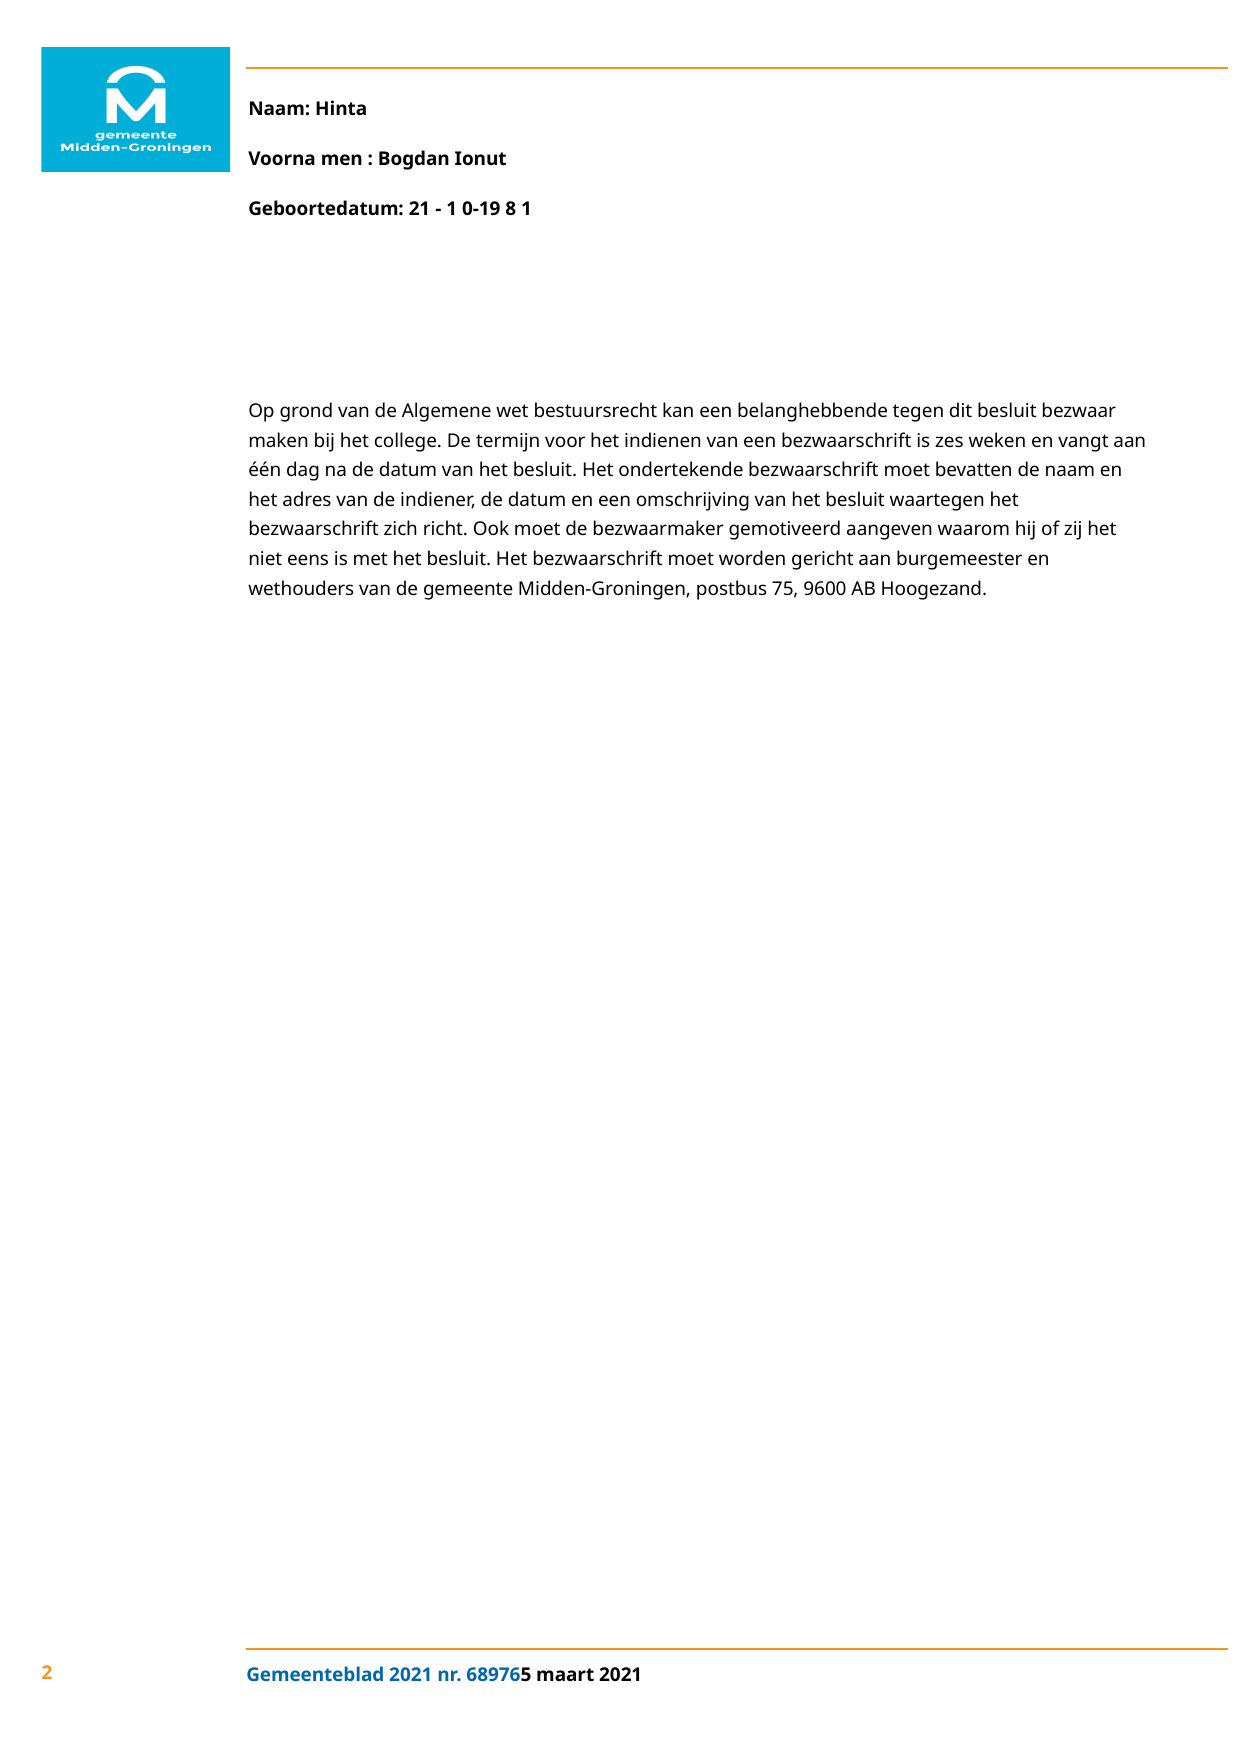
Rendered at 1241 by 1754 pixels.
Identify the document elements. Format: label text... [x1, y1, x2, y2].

text Geboortedatum: 21 - 1 0-19 8 1 [248, 196, 1152, 221]
picture [107, 89, 165, 122]
text Op grond van de Algemene wet bestuursrecht kan een belanghebbende tegen dit besluit bezwaar maken bij het college. De termijn voor het indienen van een bezwaarschrift is zes weken en vangt aan één dag na de datum van het besluit. Het ondertekende bezwaarschrift moet bevatten de naam en het adres van de indiener, de datum en een omschrijving van het besluit waartegen het bezwaarschrift zich richt. Ook moet de bezwaarmaker gemotiveerd aangeven waarom hij of zij het niet eens is met het besluit. Het bezwaarschrift moet worden gericht aan burgemeester en wethouders van de gemeente Midden-Groningen, postbus 75, 9600 AB Hoogezand. [248, 397, 1152, 601]
text Voorna men : Bogdan Ionut [248, 145, 1152, 171]
picture [184, 146, 190, 153]
picture [108, 66, 164, 82]
text Naam: Hinta [248, 95, 1152, 121]
